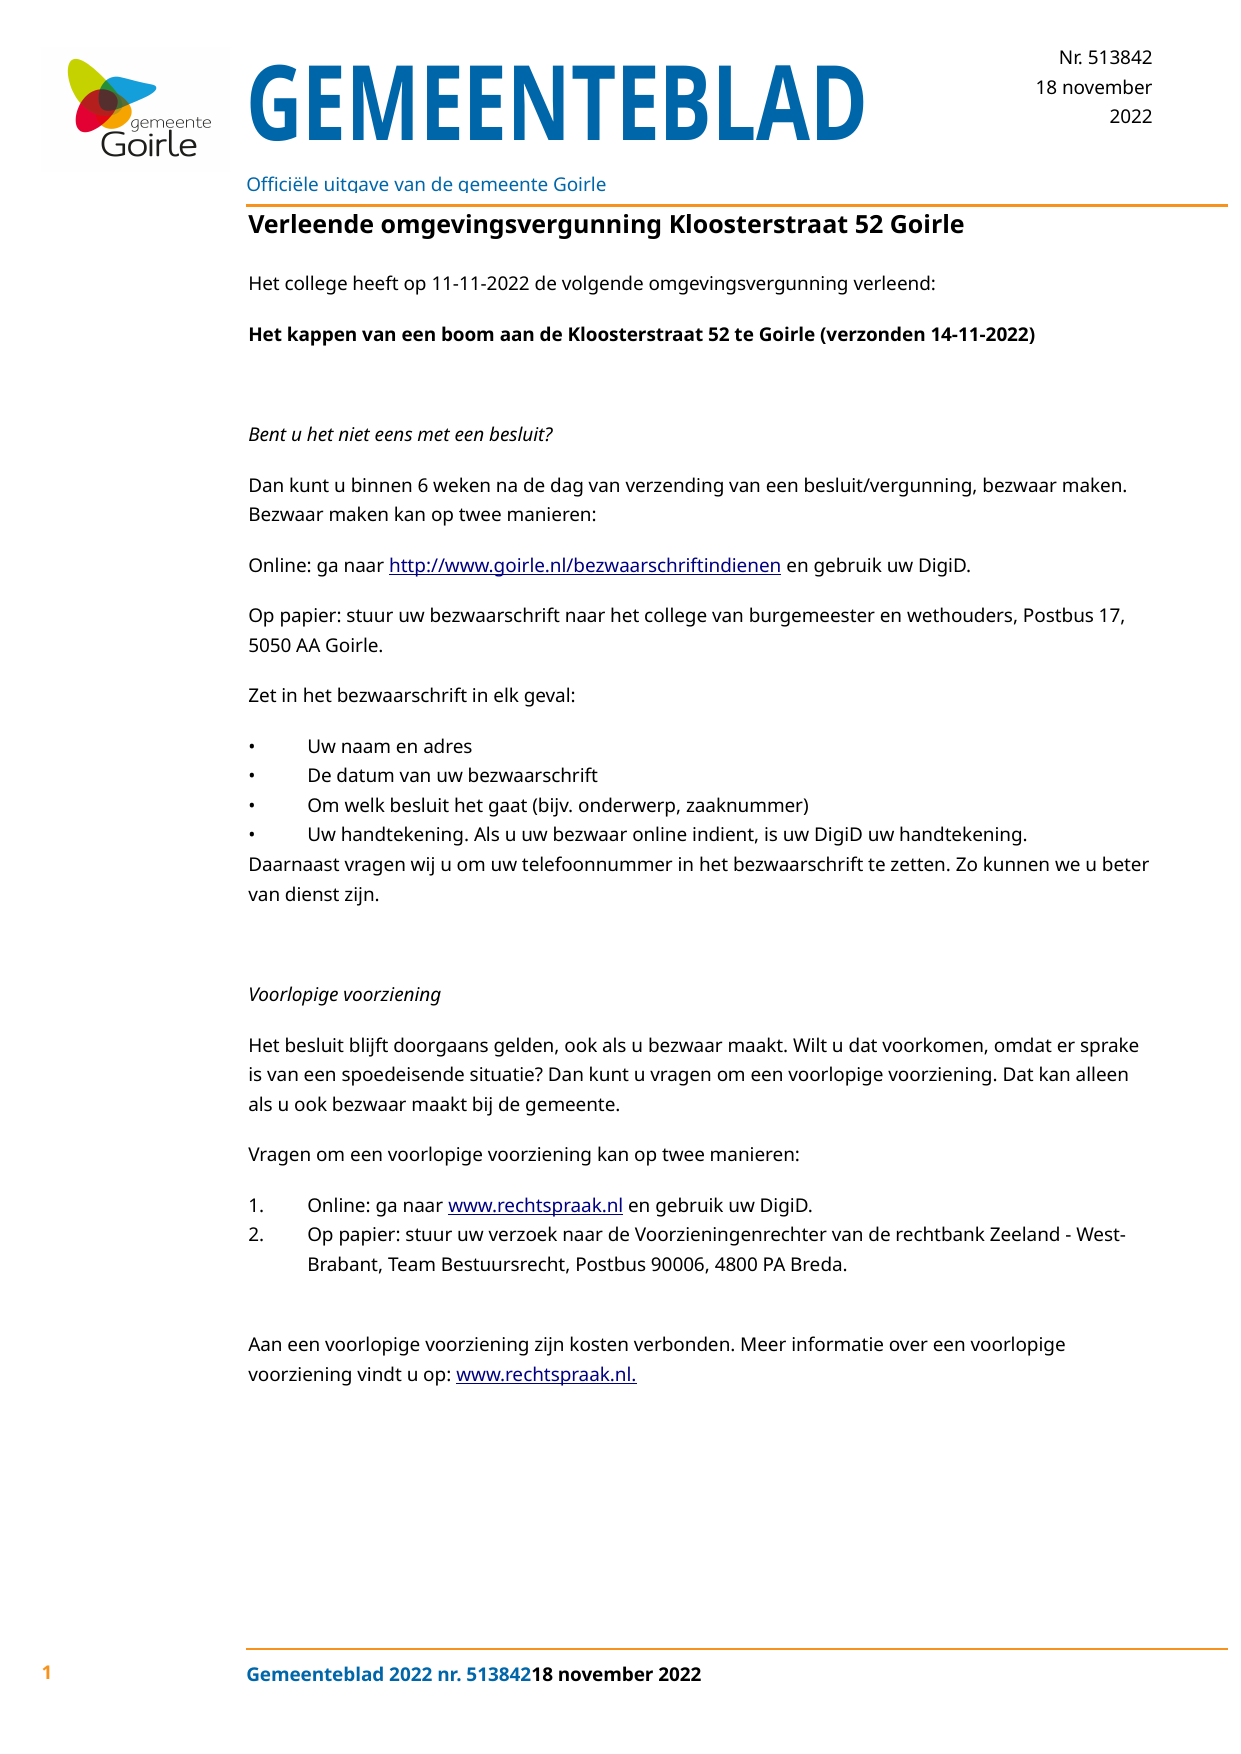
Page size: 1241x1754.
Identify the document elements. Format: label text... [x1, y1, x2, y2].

text Op papier: stuur uw bezwaarschrift naar het college van burgemeester en wethouders, Postbus 17, 5050 AA Goirle. [248, 602, 1152, 658]
list Uw naam en adres [248, 733, 1152, 758]
text Aan een voorlopige voorziening zijn kosten verbonden. Meer informatie over een voorlopige voorziening vindt u op: www.rechtspraak.nl. [248, 1331, 1152, 1386]
text Zet in het bezwaarschrift in elk geval: [248, 682, 1152, 708]
text Bent u het niet eens met een besluit? [248, 422, 1152, 447]
text Dan kunt u binnen 6 weken na de dag van verzending van een besluit/vergunning, bezwaar maken. Bezwaar maken kan op twee manieren: [248, 472, 1152, 527]
text Daarnaast vragen wij u om uw telefoonnummer in het bezwaarschrift te zetten. Zo kunnen we u beter van dienst zijn. [248, 851, 1152, 906]
text Het kappen van een boom aan de Kloosterstraat 52 te Goirle (verzonden 14-11-2022) [248, 321, 1152, 346]
list Om welk besluit het gaat (bijv. onderwerp, zaaknummer) [248, 792, 1152, 818]
text Het college heeft op 11-11-2022 de volgende omgevingsvergunning verleend: [248, 270, 1152, 296]
text Online: ga naar http://www.goirle.nl/bezwaarschriftindienen en gebruik uw DigiD. [248, 552, 1152, 578]
text Verleende omgevingsvergunning Kloosterstraat 52 Goirle [248, 207, 1152, 241]
text Het besluit blijft doorgaans gelden, ook als u bezwaar maakt. Wilt u dat voorkomen, omdat er sprake is van een spoedeisende situatie? Dan kunt u vragen om een voorlopige voorziening. Dat kan alleen als u ook bezwaar maakt bij de gemeente. [248, 1032, 1152, 1117]
list Op papier: stuur uw verzoek naar de Voorzieningenrechter van de rechtbank Zeeland - West-Brabant, Team Bestuursrecht, Postbus 90006, 4800 PA Breda. [248, 1222, 1152, 1277]
picture [41, 47, 231, 172]
text Voorlopige voorziening [248, 982, 1152, 1007]
list Uw handtekening. Als u uw bezwaar online indient, is uw DigiD uw handtekening. [248, 822, 1152, 847]
list De datum van uw bezwaarschrift [248, 762, 1152, 788]
list Online: ga naar www.rechtspraak.nl en gebruik uw DigiD. [248, 1192, 1152, 1218]
text Vragen om een voorlopige voorziening kan op twee manieren: [248, 1142, 1152, 1167]
